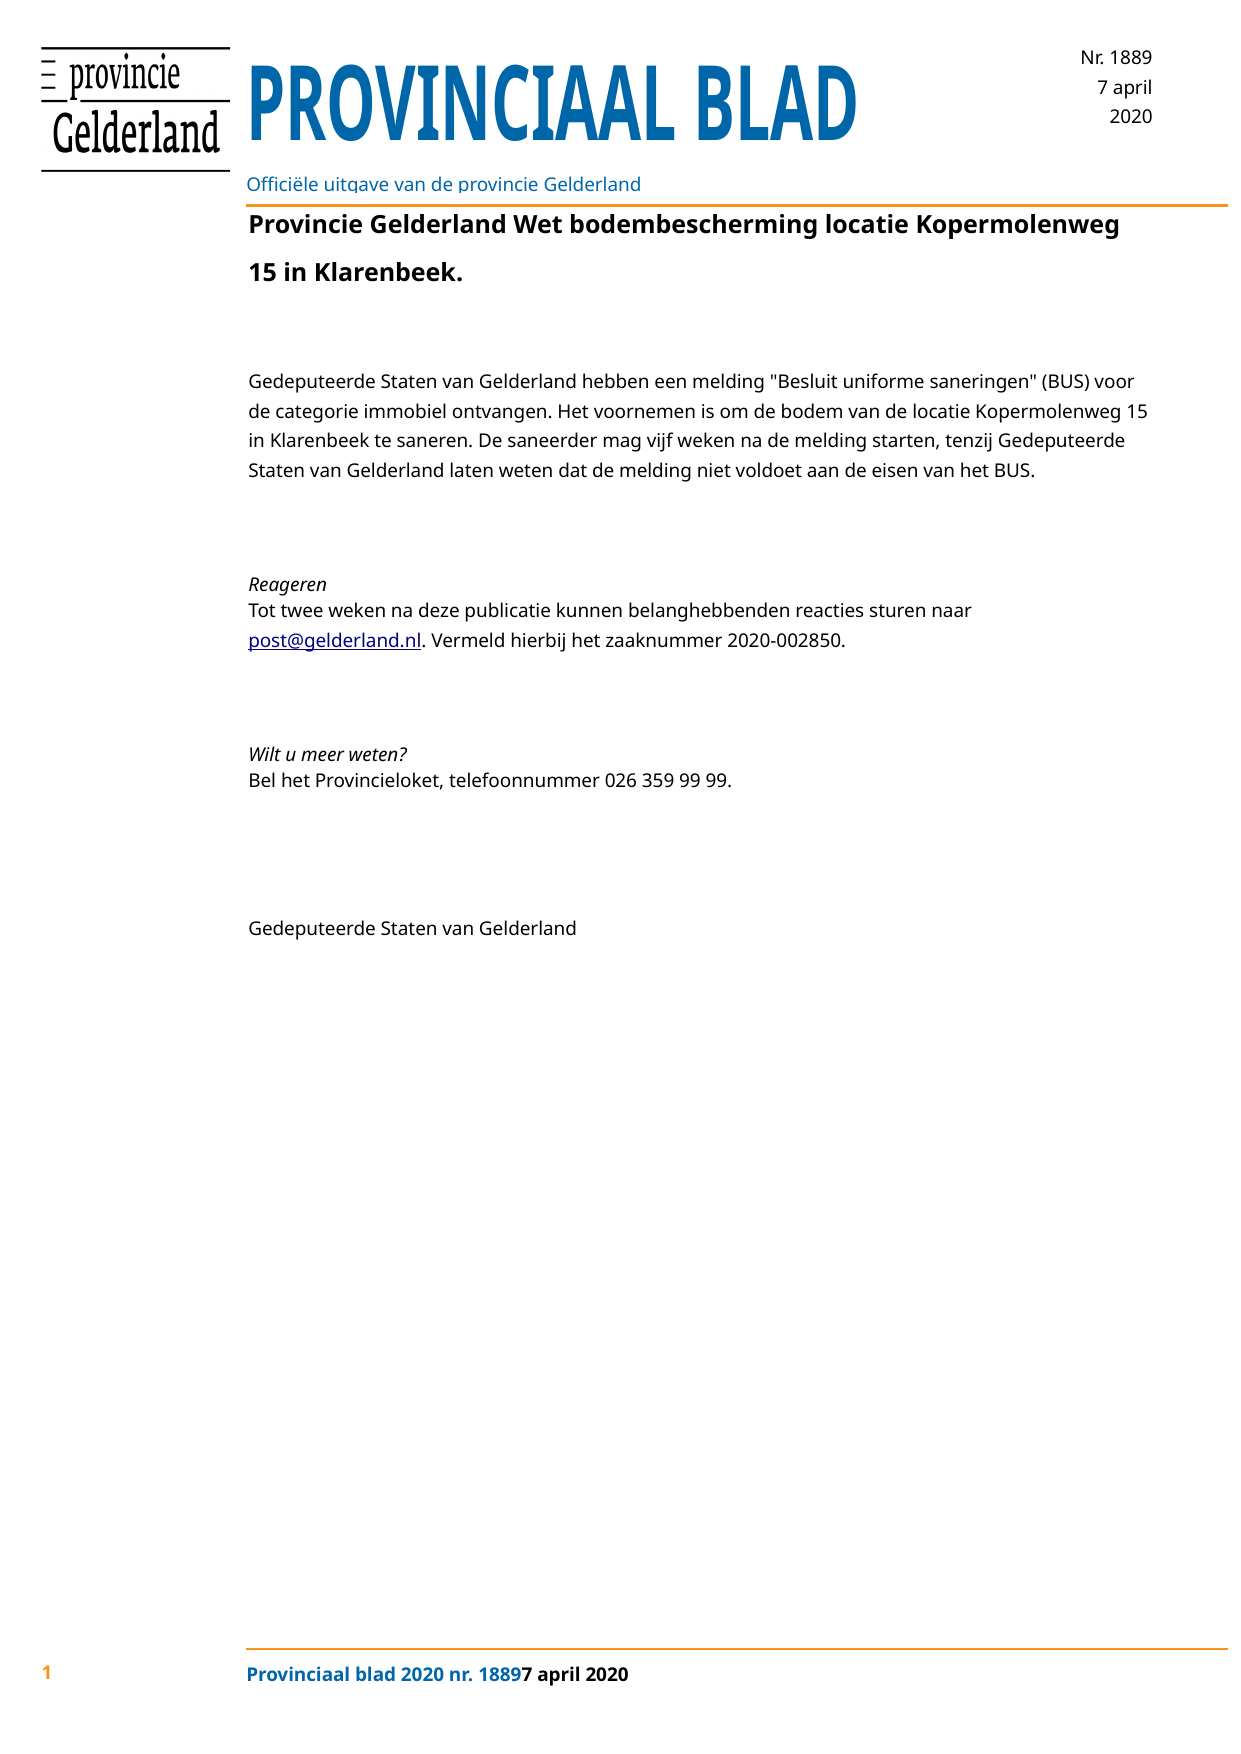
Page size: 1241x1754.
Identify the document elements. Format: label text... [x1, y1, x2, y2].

text Wilt u meer weten? [248, 741, 1152, 767]
text Provincie Gelderland Wet bodembescherming locatie Kopermolenweg 15 in Klarenbeek. [248, 207, 1152, 288]
text Gedeputeerde Staten van Gelderland [248, 916, 1152, 941]
text Bel het Provincieloket, telefoonnummer 026 359 99 99. [248, 767, 1152, 793]
text Tot twee weken na deze publicatie kunnen belanghebbenden reacties sturen naar post@gelderland.nl. Vermeld hierbij het zaaknummer 2020-002850. [248, 597, 1152, 652]
text Reageren [248, 571, 1152, 597]
text Gedeputeerde Staten van Gelderland hebben een melding "Besluit uniforme saneringen" (BUS) voor de categorie immobiel ontvangen. Het voornemen is om de bodem van de locatie Kopermolenweg 15 in Klarenbeek te saneren. De saneerder mag vijf weken na de melding starten, tenzij Gedeputeerde Staten van Gelderland laten weten dat de melding niet voldoet aan de eisen van het BUS. [248, 368, 1152, 483]
picture [41, 47, 231, 172]
